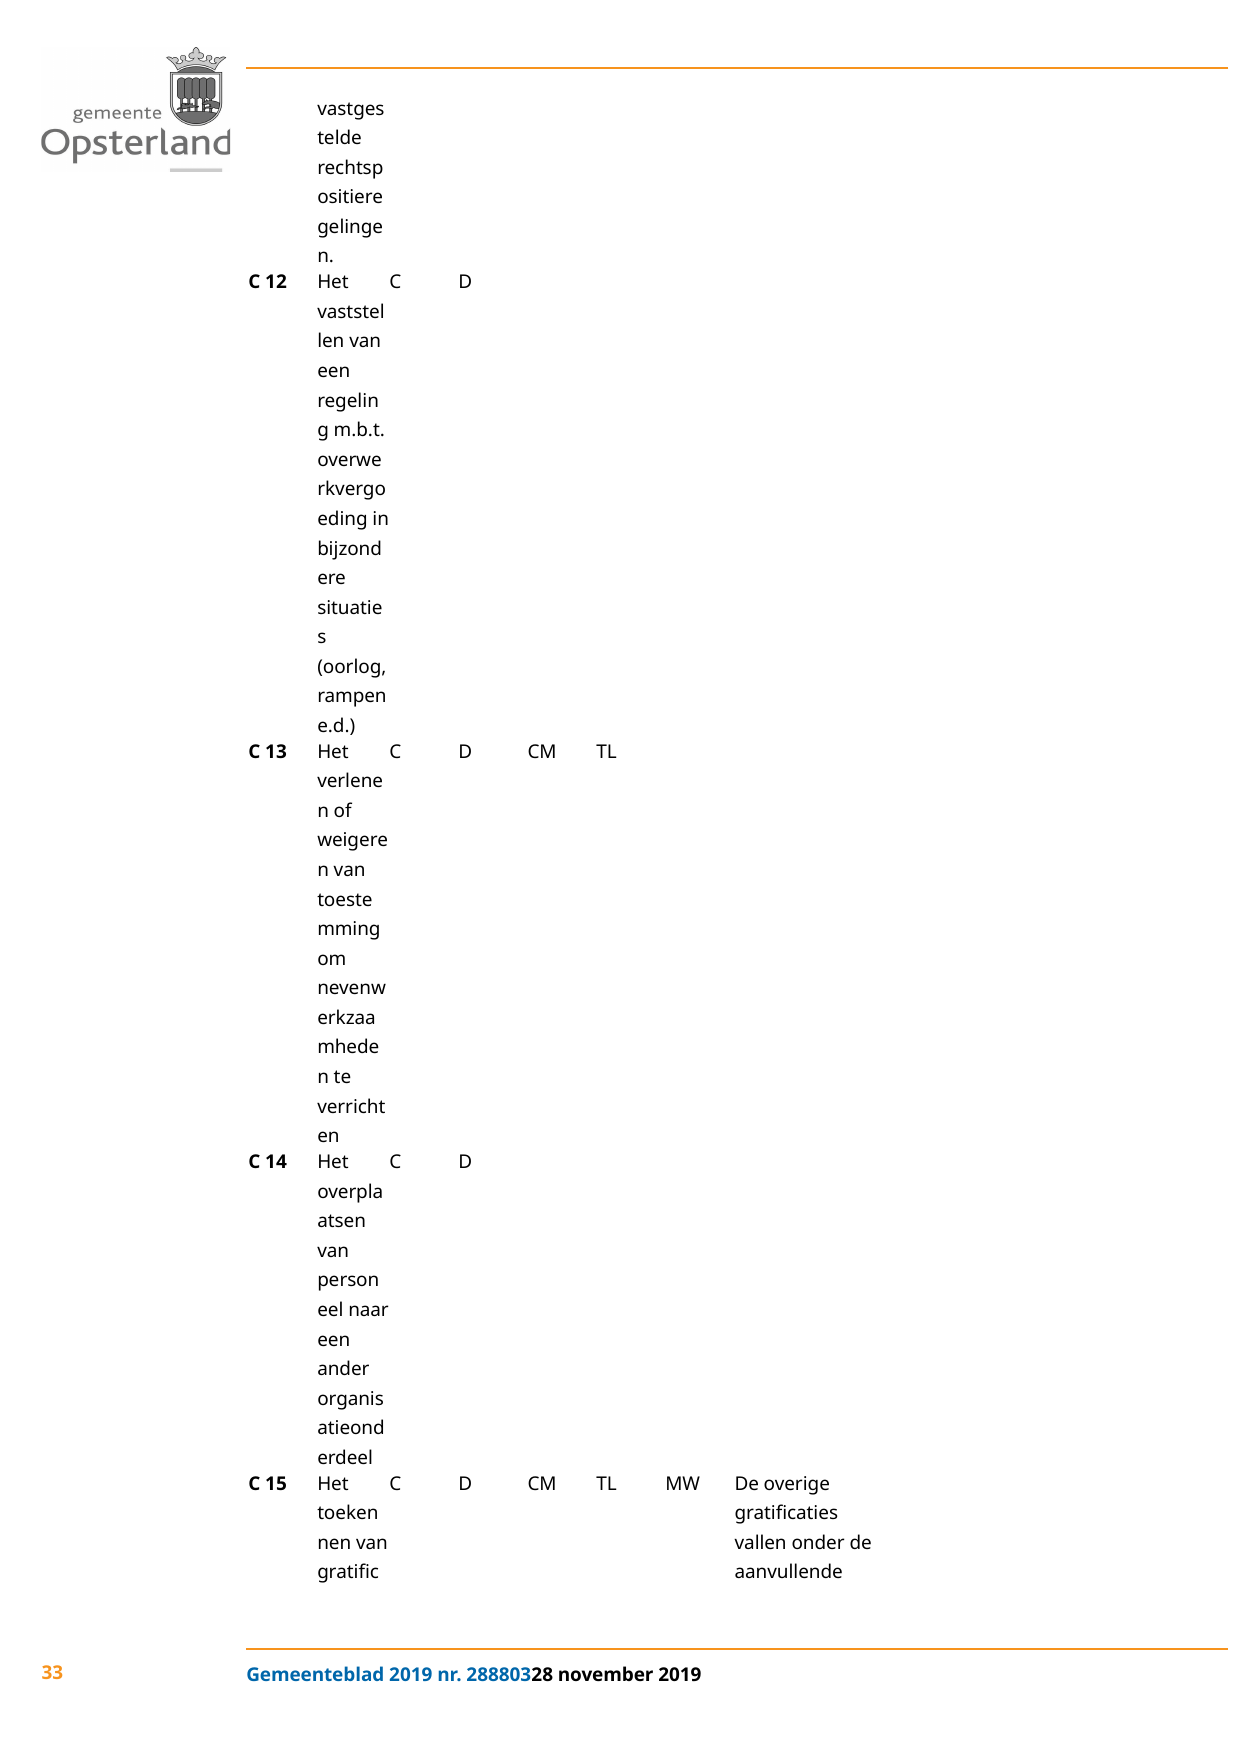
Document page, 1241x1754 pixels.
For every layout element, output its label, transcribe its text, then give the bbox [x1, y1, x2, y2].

table_cell C [389, 738, 458, 1148]
table_cell C 15 [248, 1470, 317, 1584]
table_cell C [389, 1148, 458, 1470]
table_cell [665, 738, 734, 1148]
table_cell De overige gratificaties vallen onder de aanvullende [734, 1470, 875, 1584]
table_cell [458, 95, 527, 268]
table_cell Het toekennen van gratific [317, 1470, 389, 1584]
table_cell MW [665, 1470, 734, 1584]
table_cell [875, 95, 1152, 268]
table_cell [527, 95, 596, 268]
table_cell [875, 1148, 1152, 1470]
picture [41, 47, 231, 172]
table_cell D [458, 738, 527, 1148]
table_cell [596, 269, 665, 738]
table_cell TL [596, 1470, 665, 1584]
table_cell [875, 738, 1152, 1148]
table_cell D [458, 269, 527, 738]
table_cell CM [527, 1470, 596, 1584]
table_cell C [389, 1470, 458, 1584]
table_cell [248, 95, 317, 268]
table_cell [596, 95, 665, 268]
table_cell [665, 1148, 734, 1470]
table_cell [665, 269, 734, 738]
table_cell [875, 1470, 1152, 1584]
table_cell [734, 269, 875, 738]
table_cell [596, 1148, 665, 1470]
table_cell Het overplaatsen van personeel naar een ander organisatieonderdeel [317, 1148, 389, 1470]
table_cell C 12 [248, 269, 317, 738]
table_cell D [458, 1148, 527, 1470]
table_cell CM [527, 738, 596, 1148]
table_cell Het vaststellen van een regeling m.b.t. overwerkvergoeding in bijzondere situaties (oorlog, rampen e.d.) [317, 269, 389, 738]
table_cell [389, 95, 458, 268]
table_cell D [458, 1470, 527, 1584]
table_cell [734, 1148, 875, 1470]
table_cell C [389, 269, 458, 738]
table_cell vastgestelde rechtspositieregelingen. [317, 95, 389, 268]
table_cell TL [596, 738, 665, 1148]
table_cell [527, 269, 596, 738]
table_cell [527, 1148, 596, 1470]
table_cell [734, 95, 875, 268]
table_cell Het verlenen of weigeren van toestemming om nevenwerkzaamheden te verrichten [317, 738, 389, 1148]
table_cell [875, 269, 1152, 738]
table_cell C 13 [248, 738, 317, 1148]
table_cell [665, 95, 734, 268]
table_cell [734, 738, 875, 1148]
table_cell C 14 [248, 1148, 317, 1470]
